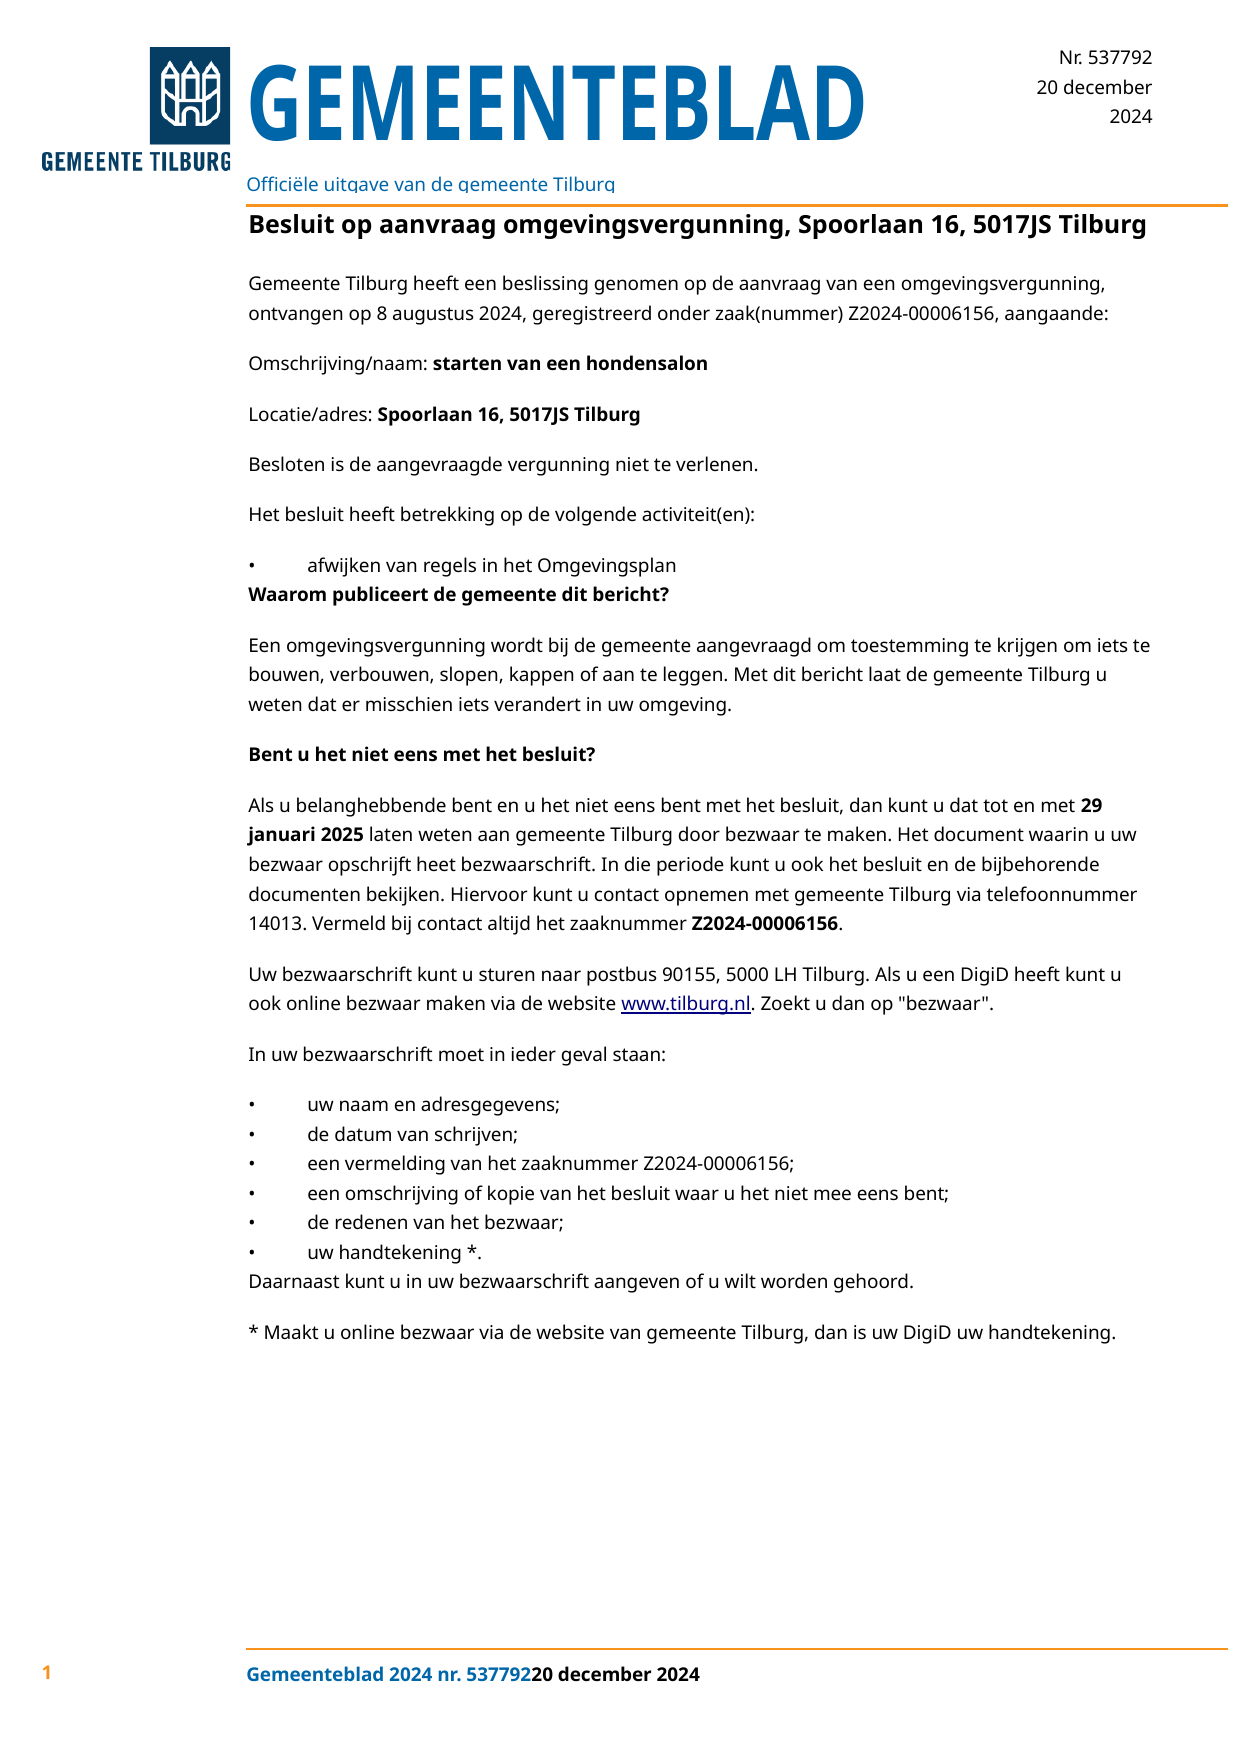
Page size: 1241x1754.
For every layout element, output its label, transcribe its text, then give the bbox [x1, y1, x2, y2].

text * Maakt u online bezwaar via de website van gemeente Tilburg, dan is uw DigiD uw handtekening. [248, 1319, 1152, 1345]
text Gemeente Tilburg heeft een beslissing genomen op de aanvraag van een omgevingsvergunning, ontvangen op 8 augustus 2024, geregistreerd onder zaak(nummer) Z2024-00006156, aangaande: [248, 270, 1152, 326]
list een vermelding van het zaaknummer Z2024-00006156; [248, 1150, 1152, 1176]
text Locatie/adres: Spoorlaan 16, 5017JS Tilburg [248, 401, 1152, 426]
text Een omgevingsvergunning wordt bij de gemeente aangevraagd om toestemming te krijgen om iets te bouwen, verbouwen, slopen, kappen of aan te leggen. Met dit bericht laat de gemeente Tilburg u weten dat er misschien iets verandert in uw omgeving. [248, 632, 1152, 717]
list uw naam en adresgegevens; [248, 1091, 1152, 1117]
text Daarnaast kunt u in uw bezwaarschrift aangeven of u wilt worden gehoord. [248, 1269, 1152, 1294]
text In uw bezwaarschrift moet in ieder geval staan: [248, 1041, 1152, 1066]
text Het besluit heeft betrekking op de volgende activiteit(en): [248, 502, 1152, 527]
list de redenen van het bezwaar; [248, 1209, 1152, 1235]
text Waarom publiceert de gemeente dit bericht? [248, 582, 1152, 607]
text Besluit op aanvraag omgevingsvergunning, Spoorlaan 16, 5017JS Tilburg [248, 207, 1152, 241]
list een omschrijving of kopie van het besluit waar u het niet mee eens bent; [248, 1180, 1152, 1206]
picture [41, 47, 231, 172]
text Besloten is de aangevraagde vergunning niet te verlenen. [248, 451, 1152, 477]
list afwijken van regels in het Omgevingsplan [248, 552, 1152, 578]
text Uw bezwaarschrift kunt u sturen naar postbus 90155, 5000 LH Tilburg. Als u een DigiD heeft kunt u ook online bezwaar maken via de website www.tilburg.nl. Zoekt u dan op "bezwaar". [248, 961, 1152, 1016]
text Omschrijving/naam: starten van een hondensalon [248, 350, 1152, 376]
text Als u belanghebbende bent en u het niet eens bent met het besluit, dan kunt u dat tot en met 29 januari 2025 laten weten aan gemeente Tilburg door bezwaar te maken. Het document waarin u uw bezwaar opschrijft heet bezwaarschrift. In die periode kunt u ook het besluit en de bijbehorende documenten bekijken. Hiervoor kunt u contact opnemen met gemeente Tilburg via telefoonnummer 14013. Vermeld bij contact altijd het zaaknummer Z2024-00006156. [248, 792, 1152, 936]
text Bent u het niet eens met het besluit? [248, 742, 1152, 767]
list uw handtekening *. [248, 1239, 1152, 1265]
list de datum van schrijven; [248, 1121, 1152, 1146]
